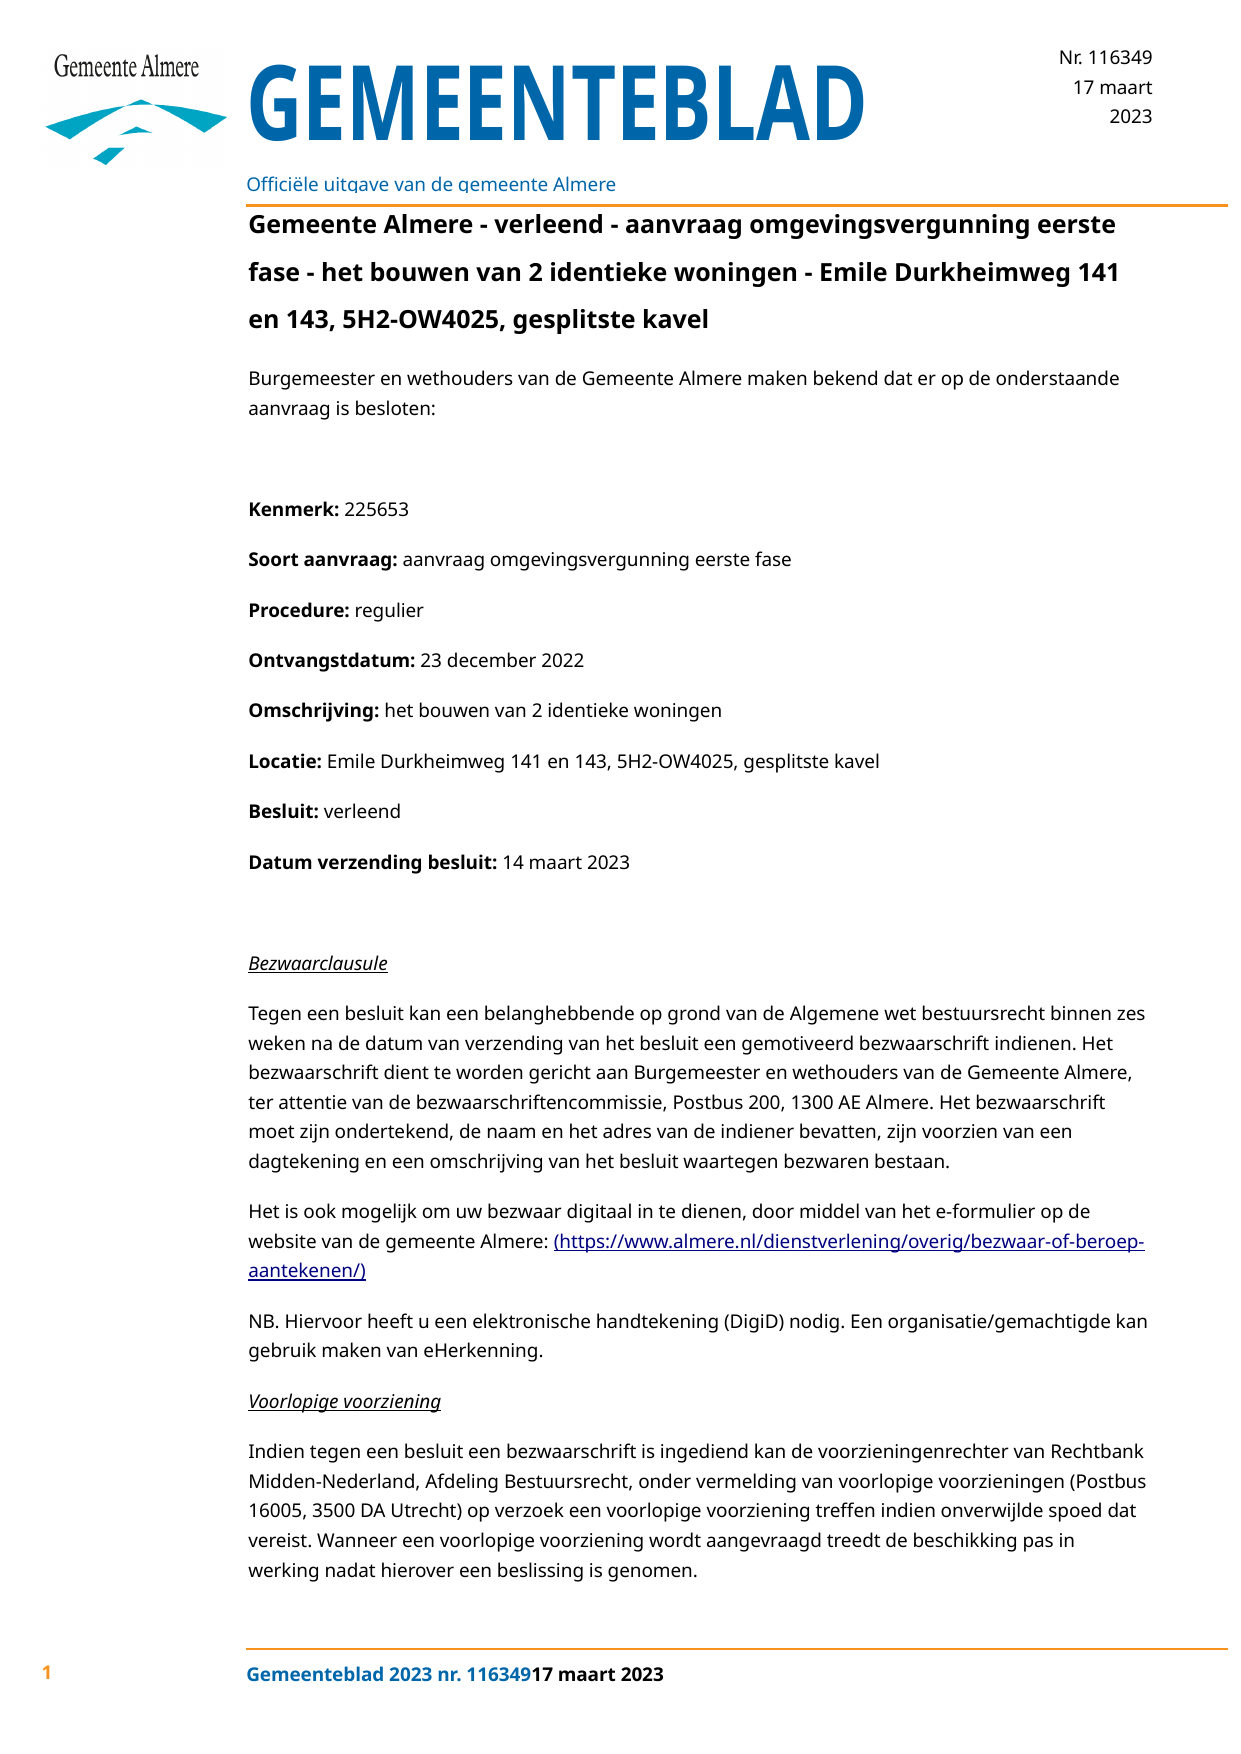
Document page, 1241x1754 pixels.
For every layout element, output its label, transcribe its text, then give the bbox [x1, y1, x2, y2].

text Procedure: regulier [248, 597, 1152, 622]
text Burgemeester en wethouders van de Gemeente Almere maken bekend dat er op de onderstaande aanvraag is besloten: [248, 366, 1152, 421]
text Ontvangstdatum: 23 december 2022 [248, 647, 1152, 673]
text Locatie: Emile Durkheimweg 141 en 143, 5H2-OW4025, gesplitste kavel [248, 748, 1152, 774]
text Soort aanvraag: aanvraag omgevingsvergunning eerste fase [248, 546, 1152, 572]
picture [41, 47, 231, 172]
text Het is ook mogelijk om uw bezwaar digitaal in te dienen, door middel van het e-formulier op de website van de gemeente Almere: (https://www.almere.nl/dienstverlening/overig/bezwaar-of-beroep-aantekenen/) [248, 1198, 1152, 1283]
text Omschrijving: het bouwen van 2 identieke woningen [248, 698, 1152, 723]
text Bezwaarclausule [248, 950, 1152, 975]
text Indien tegen een besluit een bezwaarschrift is ingediend kan de voorzieningenrechter van Rechtbank Midden-Nederland, Afdeling Bestuursrecht, onder vermelding van voorlopige voorzieningen (Postbus 16005, 3500 DA Utrecht) op verzoek een voorlopige voorziening treffen indien onverwijlde spoed dat vereist. Wanneer een voorlopige voorziening wordt aangevraagd treedt de beschikking pas in werking nadat hierover een beslissing is genomen. [248, 1438, 1152, 1582]
text Datum verzending besluit: 14 maart 2023 [248, 849, 1152, 874]
text Gemeente Almere - verleend - aanvraag omgevingsvergunning eerste fase - het bouwen van 2 identieke woningen - Emile Durkheimweg 141 en 143, 5H2-OW4025, gesplitste kavel [248, 207, 1152, 336]
text Voorlopige voorziening [248, 1388, 1152, 1414]
text NB. Hiervoor heeft u een elektronische handtekening (DigiD) nodig. Een organisatie/gemachtigde kan gebruik maken van eHerkenning. [248, 1308, 1152, 1363]
text Kenmerk: 225653 [248, 496, 1152, 522]
text Tegen een besluit kan een belanghebbende op grond van de Algemene wet bestuursrecht binnen zes weken na de datum van verzending van het besluit een gemotiveerd bezwaarschrift indienen. Het bezwaarschrift dient te worden gericht aan Burgemeester en wethouders van de Gemeente Almere, ter attentie van de bezwaarschriftencommissie, Postbus 200, 1300 AE Almere. Het bezwaarschrift moet zijn ondertekend, de naam en het adres van de indiener bevatten, zijn voorzien van een dagtekening en een omschrijving van het besluit waartegen bezwaren bestaan. [248, 1000, 1152, 1174]
text Besluit: verleend [248, 798, 1152, 824]
